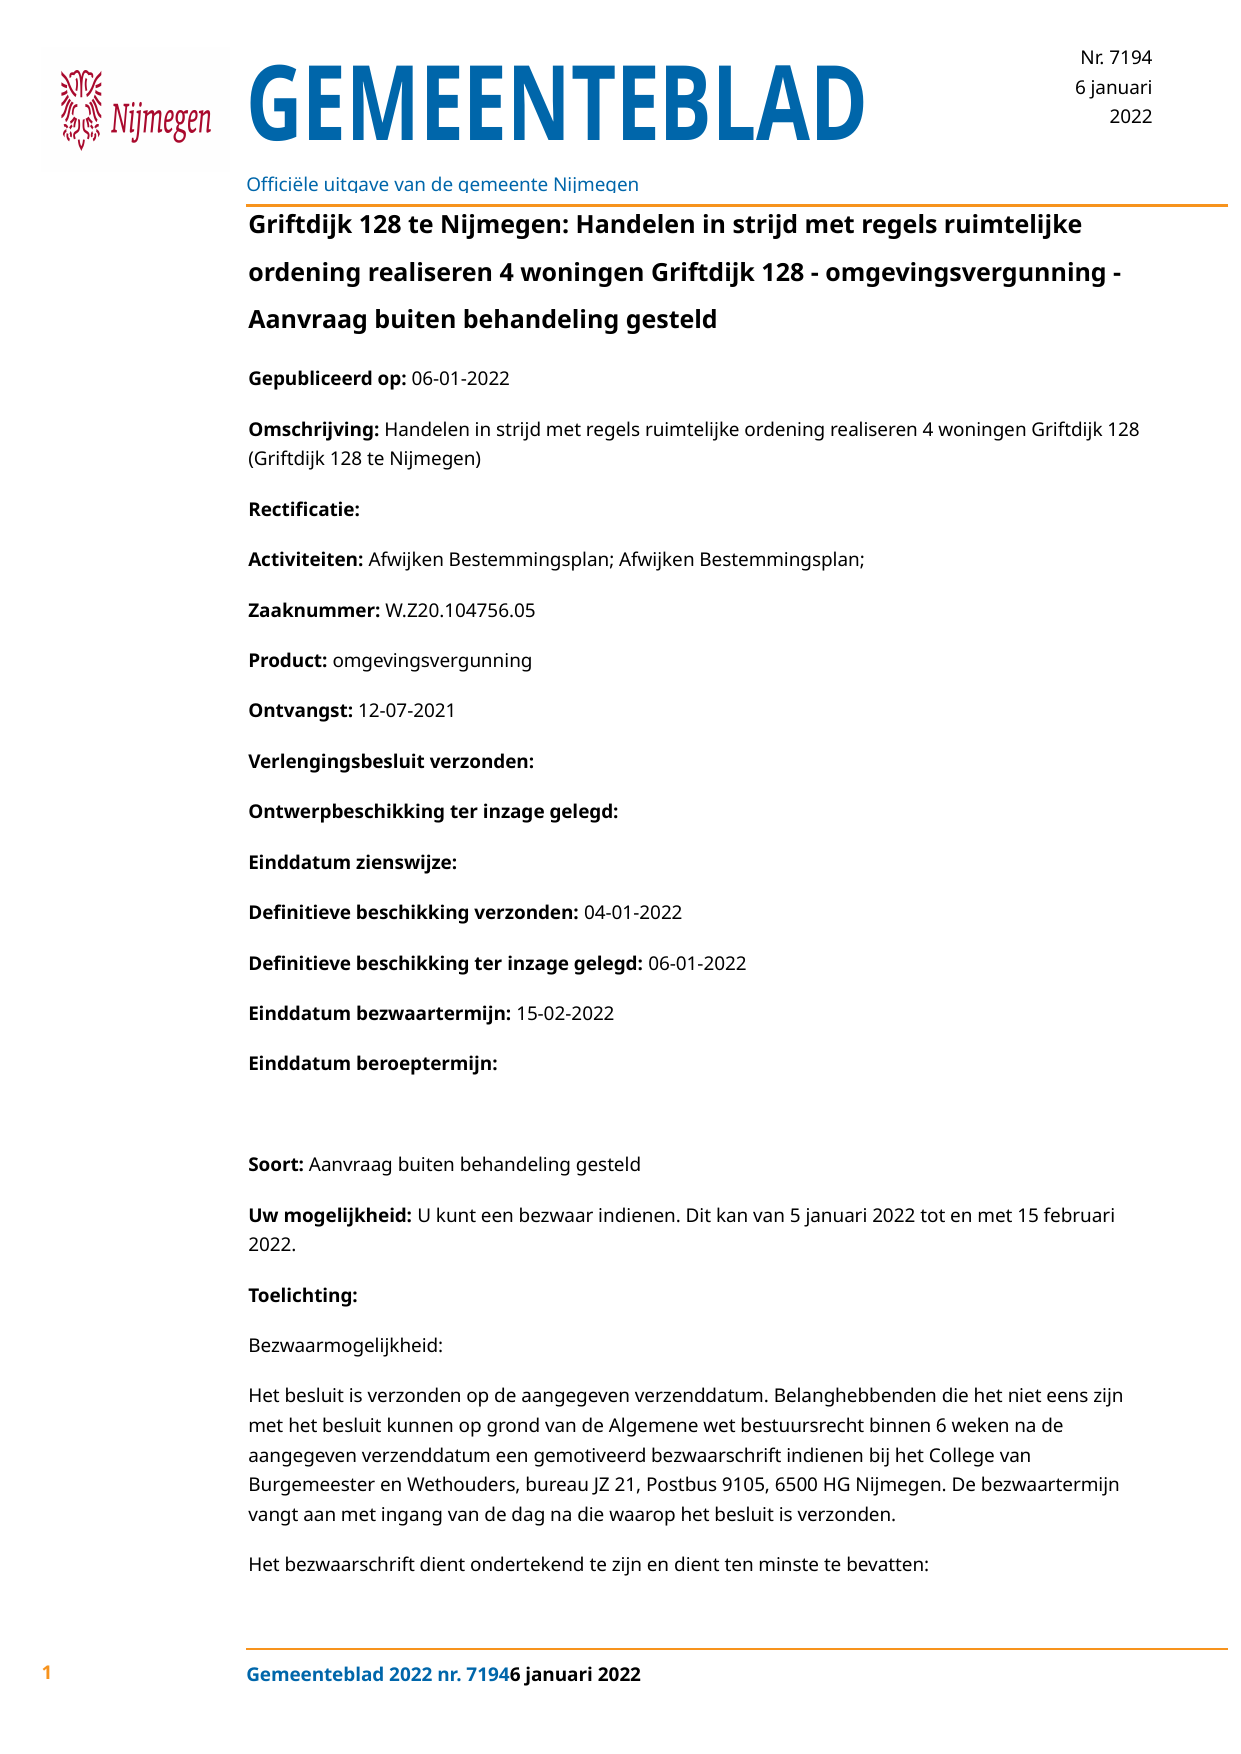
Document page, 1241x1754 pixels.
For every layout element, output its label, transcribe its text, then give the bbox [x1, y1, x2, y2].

text Zaaknummer: W.Z20.104756.05 [248, 597, 1152, 622]
text Toelichting: [248, 1282, 1152, 1307]
text Einddatum beroeptermijn: [248, 1051, 1152, 1076]
text Soort: Aanvraag buiten behandeling gesteld [248, 1151, 1152, 1177]
picture [41, 47, 231, 172]
text Het bezwaarschrift dient ondertekend te zijn en dient ten minste te bevatten: [248, 1551, 1152, 1577]
text Product: omgevingsvergunning [248, 647, 1152, 673]
text Einddatum zienswijze: [248, 849, 1152, 874]
text Definitieve beschikking verzonden: 04-01-2022 [248, 899, 1152, 925]
text Verlengingsbesluit verzonden: [248, 748, 1152, 774]
text Uw mogelijkheid: U kunt een bezwaar indienen. Dit kan van 5 januari 2022 tot en met 15 februari 2022. [248, 1202, 1152, 1257]
text Rectificatie: [248, 496, 1152, 522]
text Ontwerpbeschikking ter inzage gelegd: [248, 798, 1152, 824]
text Activiteiten: Afwijken Bestemmingsplan; Afwijken Bestemmingsplan; [248, 546, 1152, 572]
text Bezwaarmogelijkheid: [248, 1332, 1152, 1358]
text Omschrijving: Handelen in strijd met regels ruimtelijke ordening realiseren 4 woningen Griftdijk 128 (Griftdijk 128 te Nijmegen) [248, 416, 1152, 471]
text Gepubliceerd op: 06-01-2022 [248, 366, 1152, 391]
text Einddatum bezwaartermijn: 15-02-2022 [248, 1000, 1152, 1026]
text Definitieve beschikking ter inzage gelegd: 06-01-2022 [248, 950, 1152, 975]
text Griftdijk 128 te Nijmegen: Handelen in strijd met regels ruimtelijke ordening realiseren 4 woningen Griftdijk 128 - omgevingsvergunning - Aanvraag buiten behandeling gesteld [248, 207, 1152, 336]
text Ontvangst: 12-07-2021 [248, 698, 1152, 723]
text Het besluit is verzonden op de aangegeven verzenddatum. Belanghebbenden die het niet eens zijn met het besluit kunnen op grond van de Algemene wet bestuursrecht binnen 6 weken na de aangegeven verzenddatum een gemotiveerd bezwaarschrift indienen bij het College van Burgemeester en Wethouders, bureau JZ 21, Postbus 9105, 6500 HG Nijmegen. De bezwaartermijn vangt aan met ingang van de dag na die waarop het besluit is verzonden. [248, 1383, 1152, 1527]
